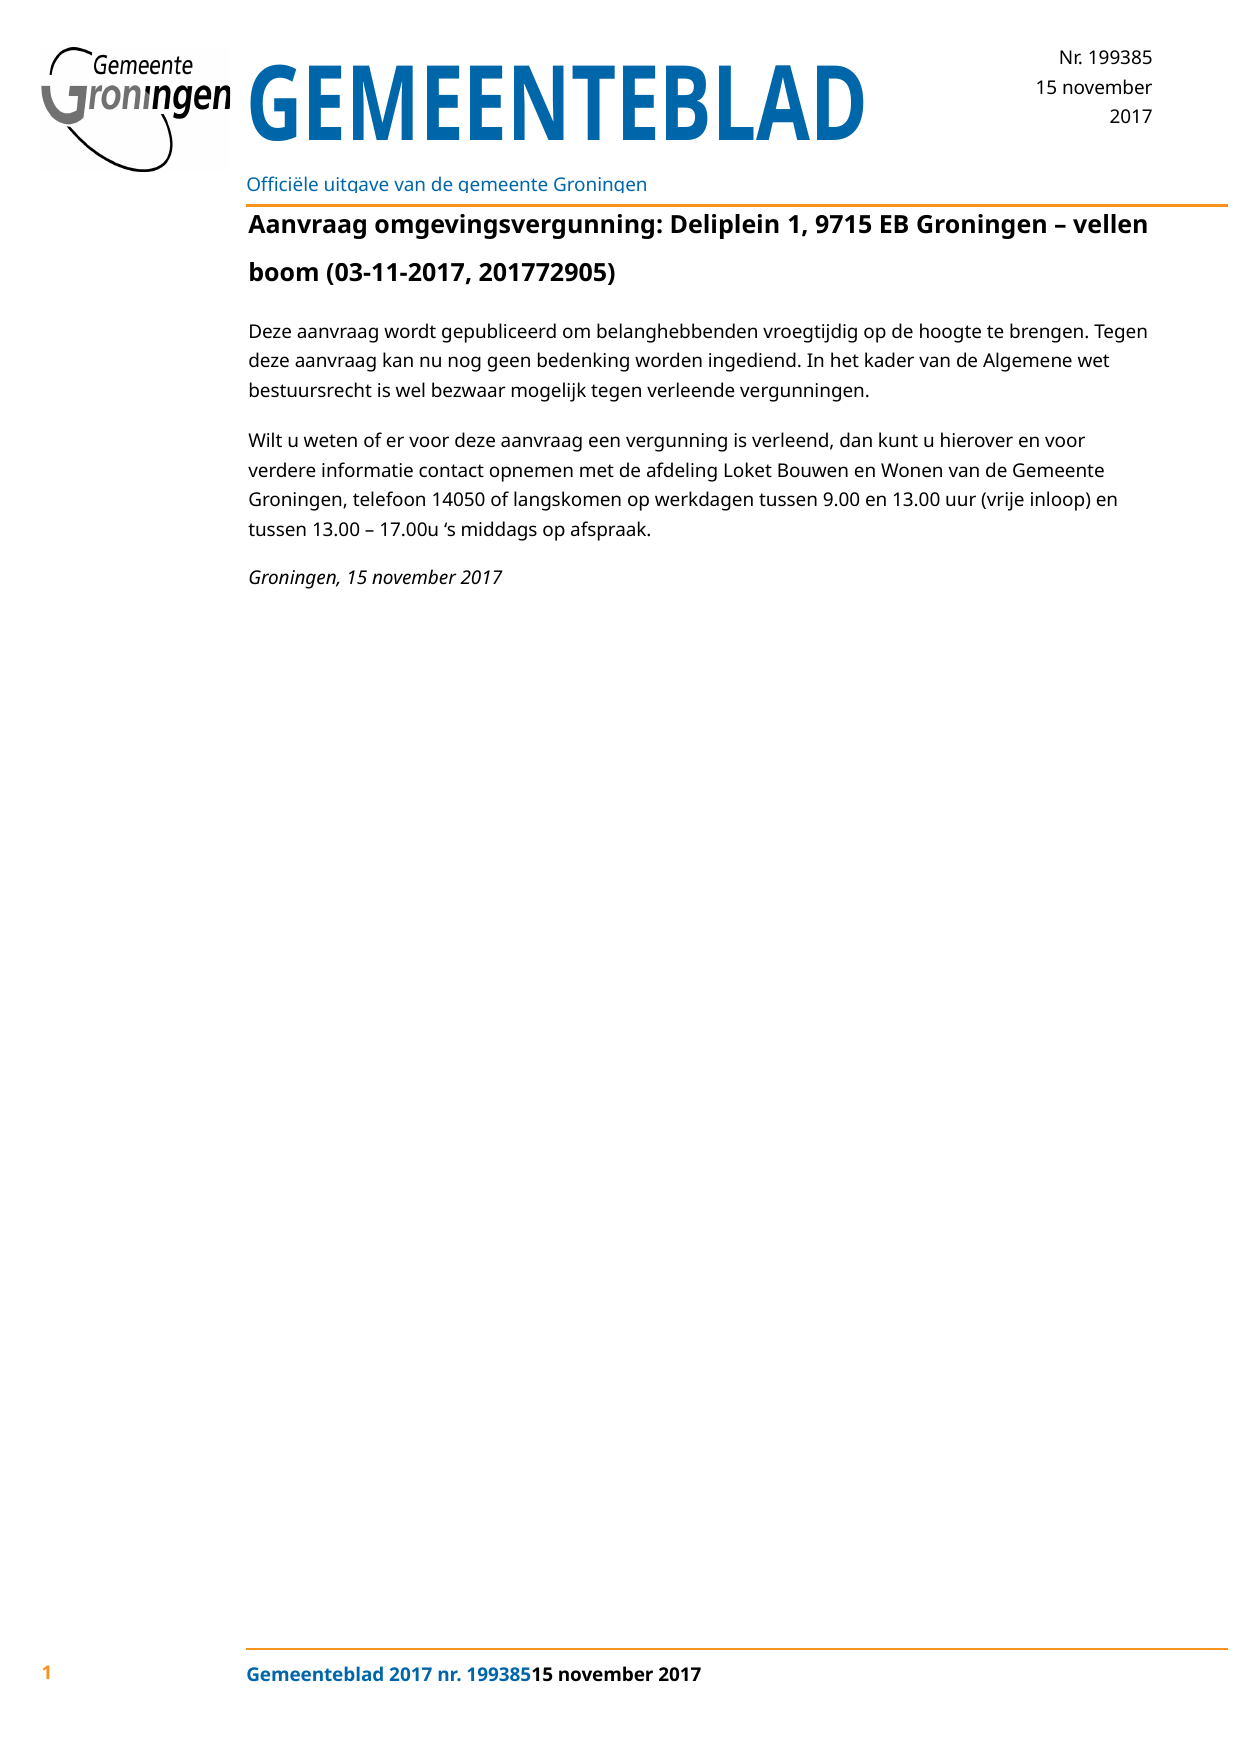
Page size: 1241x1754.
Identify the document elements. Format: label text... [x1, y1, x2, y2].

text Wilt u weten of er voor deze aanvraag een vergunning is verleend, dan kunt u hierover en voor verdere informatie contact opnemen met de afdeling Loket Bouwen en Wonen van de Gemeente Groningen, telefoon 14050 of langskomen op werkdagen tussen 9.00 en 13.00 uur (vrije inloop) en tussen 13.00 – 17.00u ‘s middags op afspraak. [248, 427, 1152, 542]
text Aanvraag omgevingsvergunning: Deliplein 1, 9715 EB Groningen – vellen boom (03-11-2017, 201772905) [248, 207, 1152, 288]
text Deze aanvraag wordt gepubliceerd om belanghebbenden vroegtijdig op de hoogte te brengen. Tegen deze aanvraag kan nu nog geen bedenking worden ingediend. In het kader van de Algemene wet bestuursrecht is wel bezwaar mogelijk tegen verleende vergunningen. [248, 318, 1152, 403]
picture [41, 47, 231, 172]
text Groningen, 15 november 2017 [248, 564, 1152, 590]
